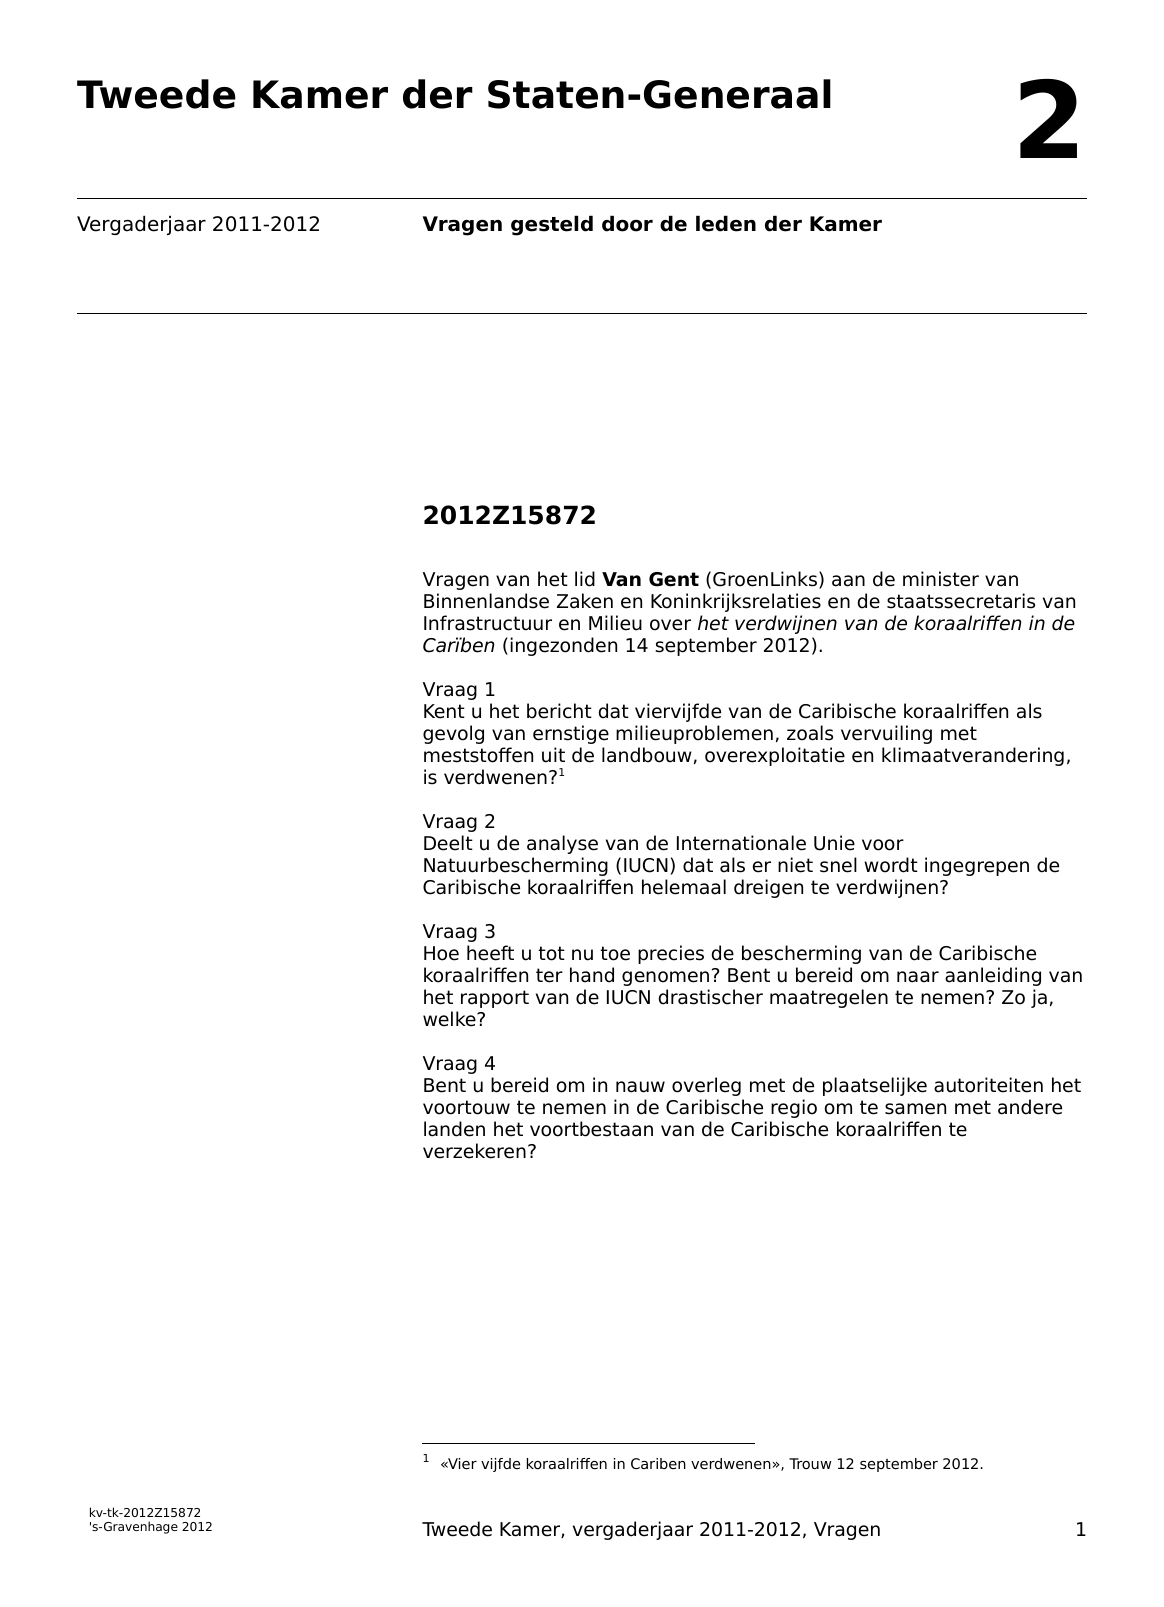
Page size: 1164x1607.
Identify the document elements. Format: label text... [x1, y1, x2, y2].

text Hoe heeft u tot nu toe precies de bescherming van de Caribische koraalriffen ter hand genomen? Bent u bereid om naar aanleiding van het rapport van de IUCN drastischer maatregelen te nemen? Zo ja, welke? [422, 943, 1087, 1031]
text Vragen van het lid Van Gent (GroenLinks) aan de minister van Binnenlandse Zaken en Koninkrijksrelaties en de staatssecretaris van Infrastructuur en Milieu over het verdwijnen van de koraalriffen in de Carïben (ingezonden 14 september 2012). [422, 569, 1087, 657]
text Vraag 3 [422, 921, 1087, 943]
table_cell Vergaderjaar 2011-2012 [77, 199, 422, 313]
table_header Tweede Kamer der Staten-Generaal [77, 59, 886, 198]
table_cell Vragen gesteld door de leden der Kamer [422, 199, 1087, 313]
text Deelt u de analyse van de Internationale Unie voor Natuurbescherming (IUCN) dat als er niet snel wordt ingegrepen de Caribische koraalriffen helemaal dreigen te verdwijnen? [422, 833, 1087, 899]
text Bent u bereid om in nauw overleg met de plaatselijke autoriteiten het voortouw te nemen in de Caribische regio om te samen met andere landen het voortbestaan van de Caribische koraalriffen te verzekeren? [422, 1075, 1087, 1163]
text «Vier vijfde koraalriffen in Cariben verdwenen», Trouw 12 september 2012. [422, 1452, 1087, 1474]
text 's-Gravenhage 2012 [88, 1520, 323, 1534]
text Kent u het bericht dat viervijfde van de Caribische koraalriffen als gevolg van ernstige milieuproblemen, zoals vervuiling met meststoffen uit de landbouw, overexploitatie en klimaatverandering, is verdwenen? [422, 701, 1087, 789]
text 2012Z15872 [422, 501, 1087, 531]
table_header 2 [886, 59, 1087, 198]
text Vraag 1 [422, 679, 1087, 701]
text kv-tk-2012Z15872 [88, 1506, 323, 1520]
text Vraag 2 [422, 811, 1087, 833]
text Vraag 4 [422, 1053, 1087, 1075]
